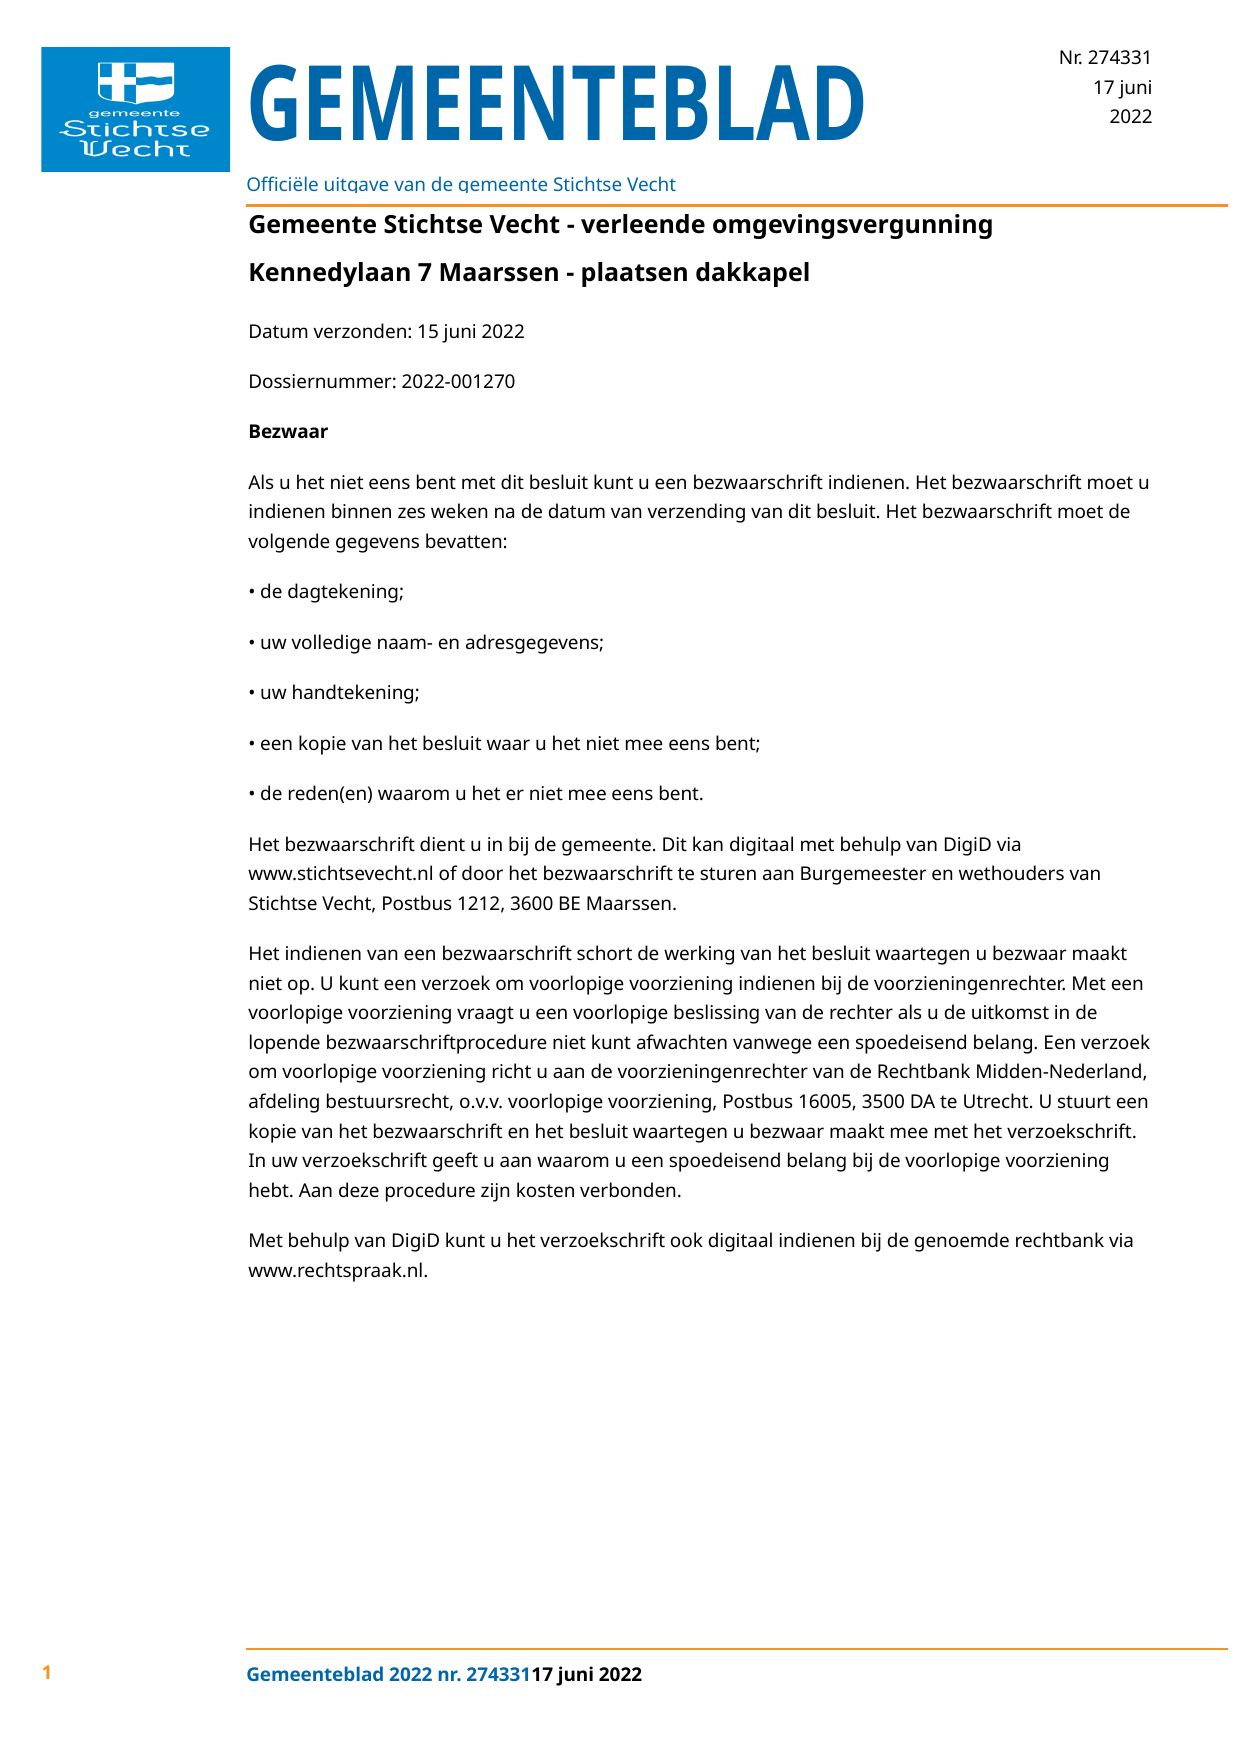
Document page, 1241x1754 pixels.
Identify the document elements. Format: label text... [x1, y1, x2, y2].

text Als u het niet eens bent met dit besluit kunt u een bezwaarschrift indienen. Het bezwaarschrift moet u indienen binnen zes weken na de datum van verzending van dit besluit. Het bezwaarschrift moet de volgende gegevens bevatten: [248, 469, 1152, 554]
text Bezwaar [248, 419, 1152, 444]
text • uw handtekening; [248, 679, 1152, 705]
text • uw volledige naam- en adresgegevens; [248, 629, 1152, 655]
text • de dagtekening; [248, 579, 1152, 604]
text Dossiernummer: 2022-001270 [248, 368, 1152, 394]
text Gemeente Stichtse Vecht - verleende omgevingsvergunning Kennedylaan 7 Maarssen - plaatsen dakkapel [248, 207, 1152, 288]
picture [99, 63, 135, 101]
text Het indienen van een bezwaarschrift schort de werking van het besluit waartegen u bezwaar maakt niet op. U kunt een verzoek om voorlopige voorziening indienen bij de voorzieningenrechter. Met een voorlopige voorziening vraagt u een voorlopige beslissing van de rechter als u de uitkomst in de lopende bezwaarschriftprocedure niet kunt afwachten vanwege een spoedeisend belang. Een verzoek om voorlopige voorziening richt u aan de voorzieningenrechter van de Rechtbank Midden-Nederland, afdeling bestuursrecht, o.v.v. voorlopige voorziening, Postbus 16005, 3500 DA te Utrecht. U stuurt een kopie van het bezwaarschrift en het besluit waartegen u bezwaar maakt mee met het verzoekschrift. In uw verzoekschrift geeft u aan waarom u een spoedeisend belang bij de voorlopige voorziening hebt. Aan deze procedure zijn kosten verbonden. [248, 940, 1152, 1203]
text Datum verzonden: 15 juni 2022 [248, 318, 1152, 344]
text Met behulp van DigiD kunt u het verzoekschrift ook digitaal indienen bij de genoemde rechtbank via www.rechtspraak.nl. [248, 1227, 1152, 1283]
picture [137, 63, 174, 103]
text Het bezwaarschrift dient u in bij de gemeente. Dit kan digitaal met behulp van DigiD via www.stichtsevecht.nl of door het bezwaarschrift te sturen aan Burgemeester en wethouders van Stichtse Vecht, Postbus 1212, 3600 BE Maarssen. [248, 831, 1152, 916]
text • een kopie van het besluit waar u het niet mee eens bent; [248, 730, 1152, 756]
text • de reden(en) waarom u het er niet mee eens bent. [248, 780, 1152, 806]
